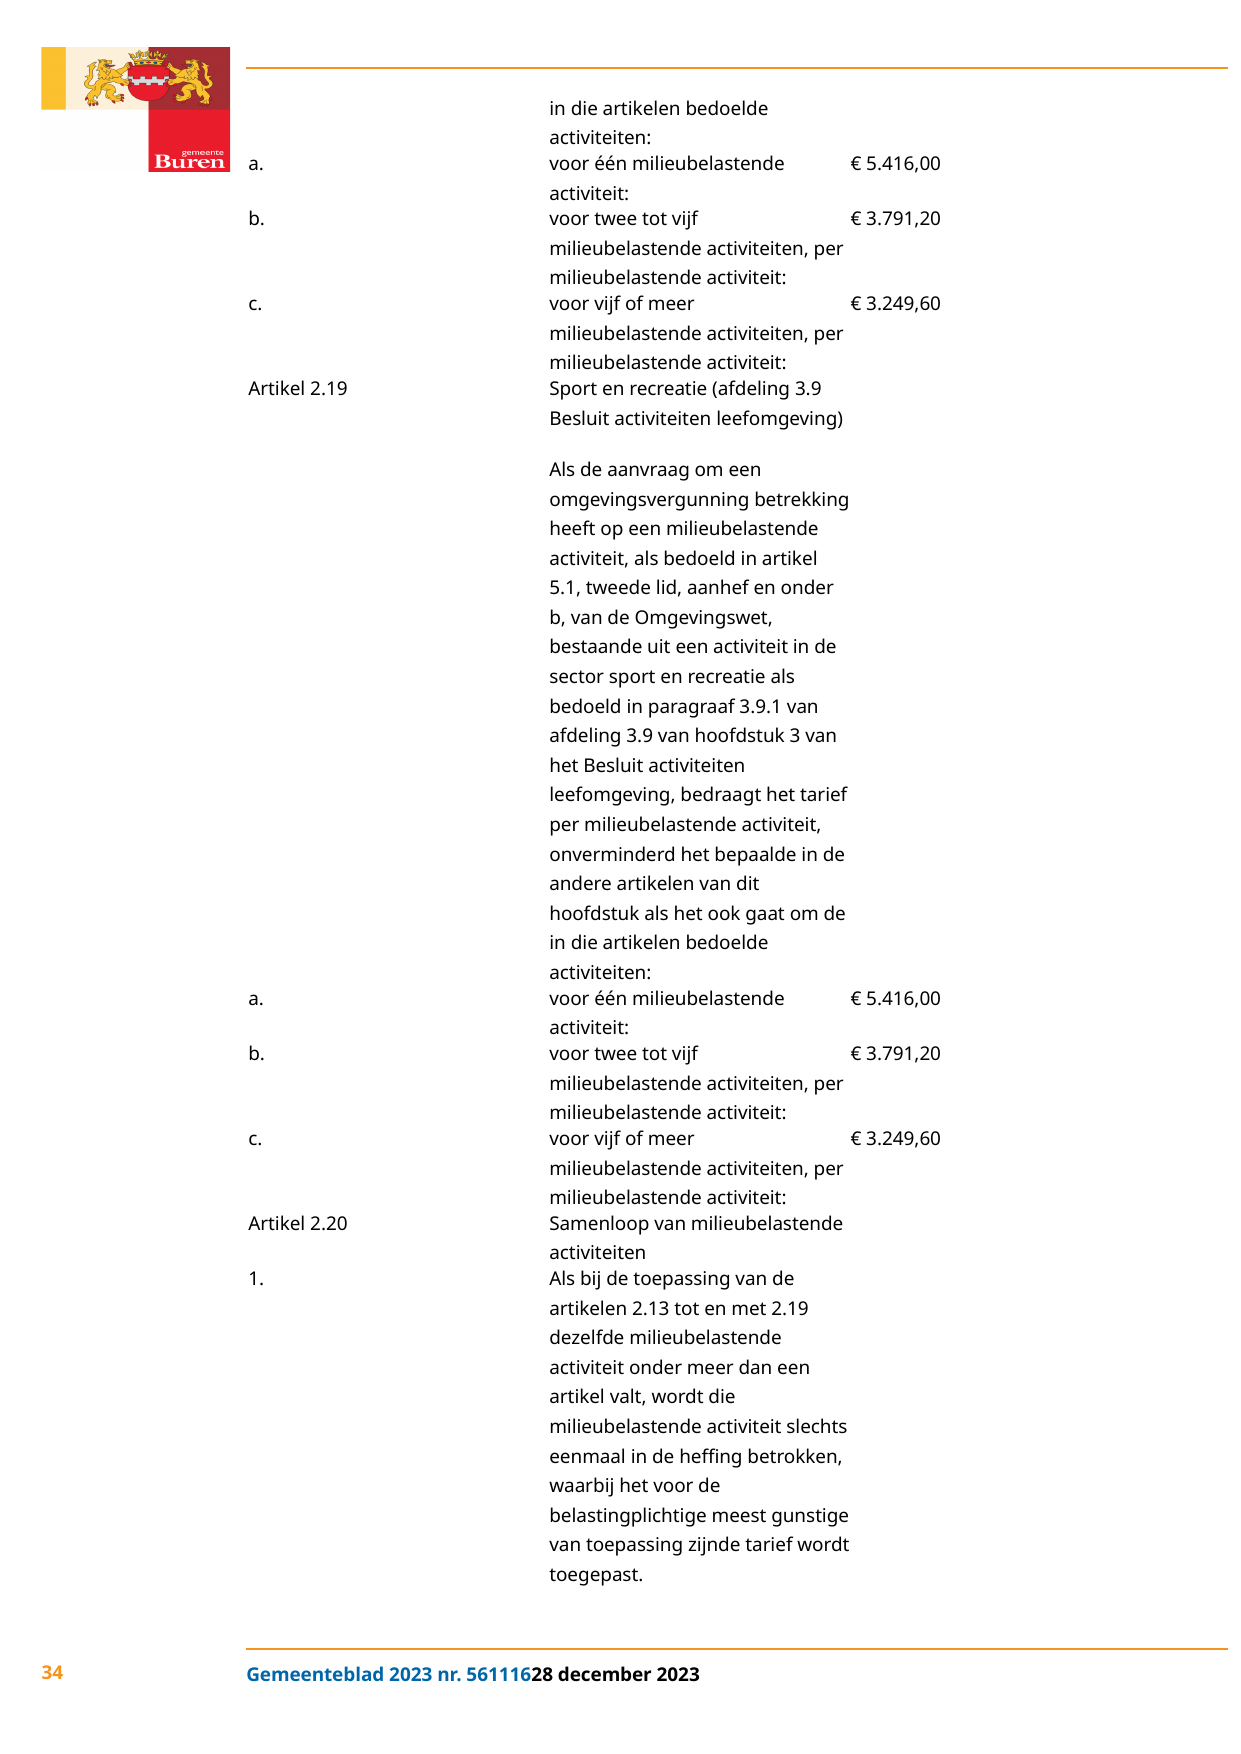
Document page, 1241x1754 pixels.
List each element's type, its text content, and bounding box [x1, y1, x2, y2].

table_cell 1. [248, 1265, 549, 1587]
table_cell Artikel 2.20 [248, 1210, 549, 1265]
table_cell b. [248, 205, 549, 290]
table_cell [850, 1210, 1152, 1265]
table_cell [248, 431, 549, 456]
table_cell € 5.416,00 [850, 985, 1152, 1040]
table_cell voor vijf of meer milieubelastende activiteiten, per milieubelastende activiteit: [549, 290, 850, 375]
table_cell € 3.791,20 [850, 1040, 1152, 1125]
table_cell Artikel 2.19 [248, 375, 549, 431]
table_cell in die artikelen bedoelde activiteiten: [549, 95, 850, 150]
table_cell [248, 456, 549, 985]
table_cell € 3.249,60 [850, 290, 1152, 375]
table_cell voor één milieubelastende activiteit: [549, 150, 850, 205]
table_cell [850, 431, 1152, 456]
table_cell Sport en recreatie (afdeling 3.9 Besluit activiteiten leefomgeving) [549, 375, 850, 431]
table_cell [850, 456, 1152, 985]
table_cell c. [248, 290, 549, 375]
table_cell a. [248, 985, 549, 1040]
table_cell € 3.249,60 [850, 1125, 1152, 1210]
table_cell b. [248, 1040, 549, 1125]
table_cell [549, 431, 850, 456]
table_cell a. [248, 150, 549, 205]
table_cell voor twee tot vijf milieubelastende activiteiten, per milieubelastende activiteit: [549, 1040, 850, 1125]
table_cell voor twee tot vijf milieubelastende activiteiten, per milieubelastende activiteit: [549, 205, 850, 290]
table_cell voor één milieubelastende activiteit: [549, 985, 850, 1040]
table_cell Als de aanvraag om een omgevingsvergunning betrekking heeft op een milieubelastende activiteit, als bedoeld in artikel 5.1, tweede lid, aanhef en onder b, van de Omgevingswet, bestaande uit een activiteit in de sector sport en recreatie als bedoeld in paragraaf 3.9.1 van afdeling 3.9 van hoofdstuk 3 van het Besluit activiteiten leefomgeving, bedraagt het tarief per milieubelastende activiteit, onverminderd het bepaalde in de andere artikelen van dit hoofdstuk als het ook gaat om de in die artikelen bedoelde activiteiten: [549, 456, 850, 985]
table_cell c. [248, 1125, 549, 1210]
table_cell [248, 95, 549, 150]
table_cell € 3.791,20 [850, 205, 1152, 290]
table_cell Als bij de toepassing van de artikelen 2.13 tot en met 2.19 dezelfde milieubelastende activiteit onder meer dan een artikel valt, wordt die milieubelastende activiteit slechts eenmaal in de heffing betrokken, waarbij het voor de belastingplichtige meest gunstige van toepassing zijnde tarief wordt toegepast. [549, 1265, 850, 1587]
table_cell € 5.416,00 [850, 150, 1152, 205]
table_cell [850, 1265, 1152, 1587]
table_cell [850, 375, 1152, 431]
table_cell Samenloop van milieubelastende activiteiten [549, 1210, 850, 1265]
table_cell [850, 95, 1152, 150]
picture [41, 47, 231, 172]
table_cell voor vijf of meer milieubelastende activiteiten, per milieubelastende activiteit: [549, 1125, 850, 1210]
